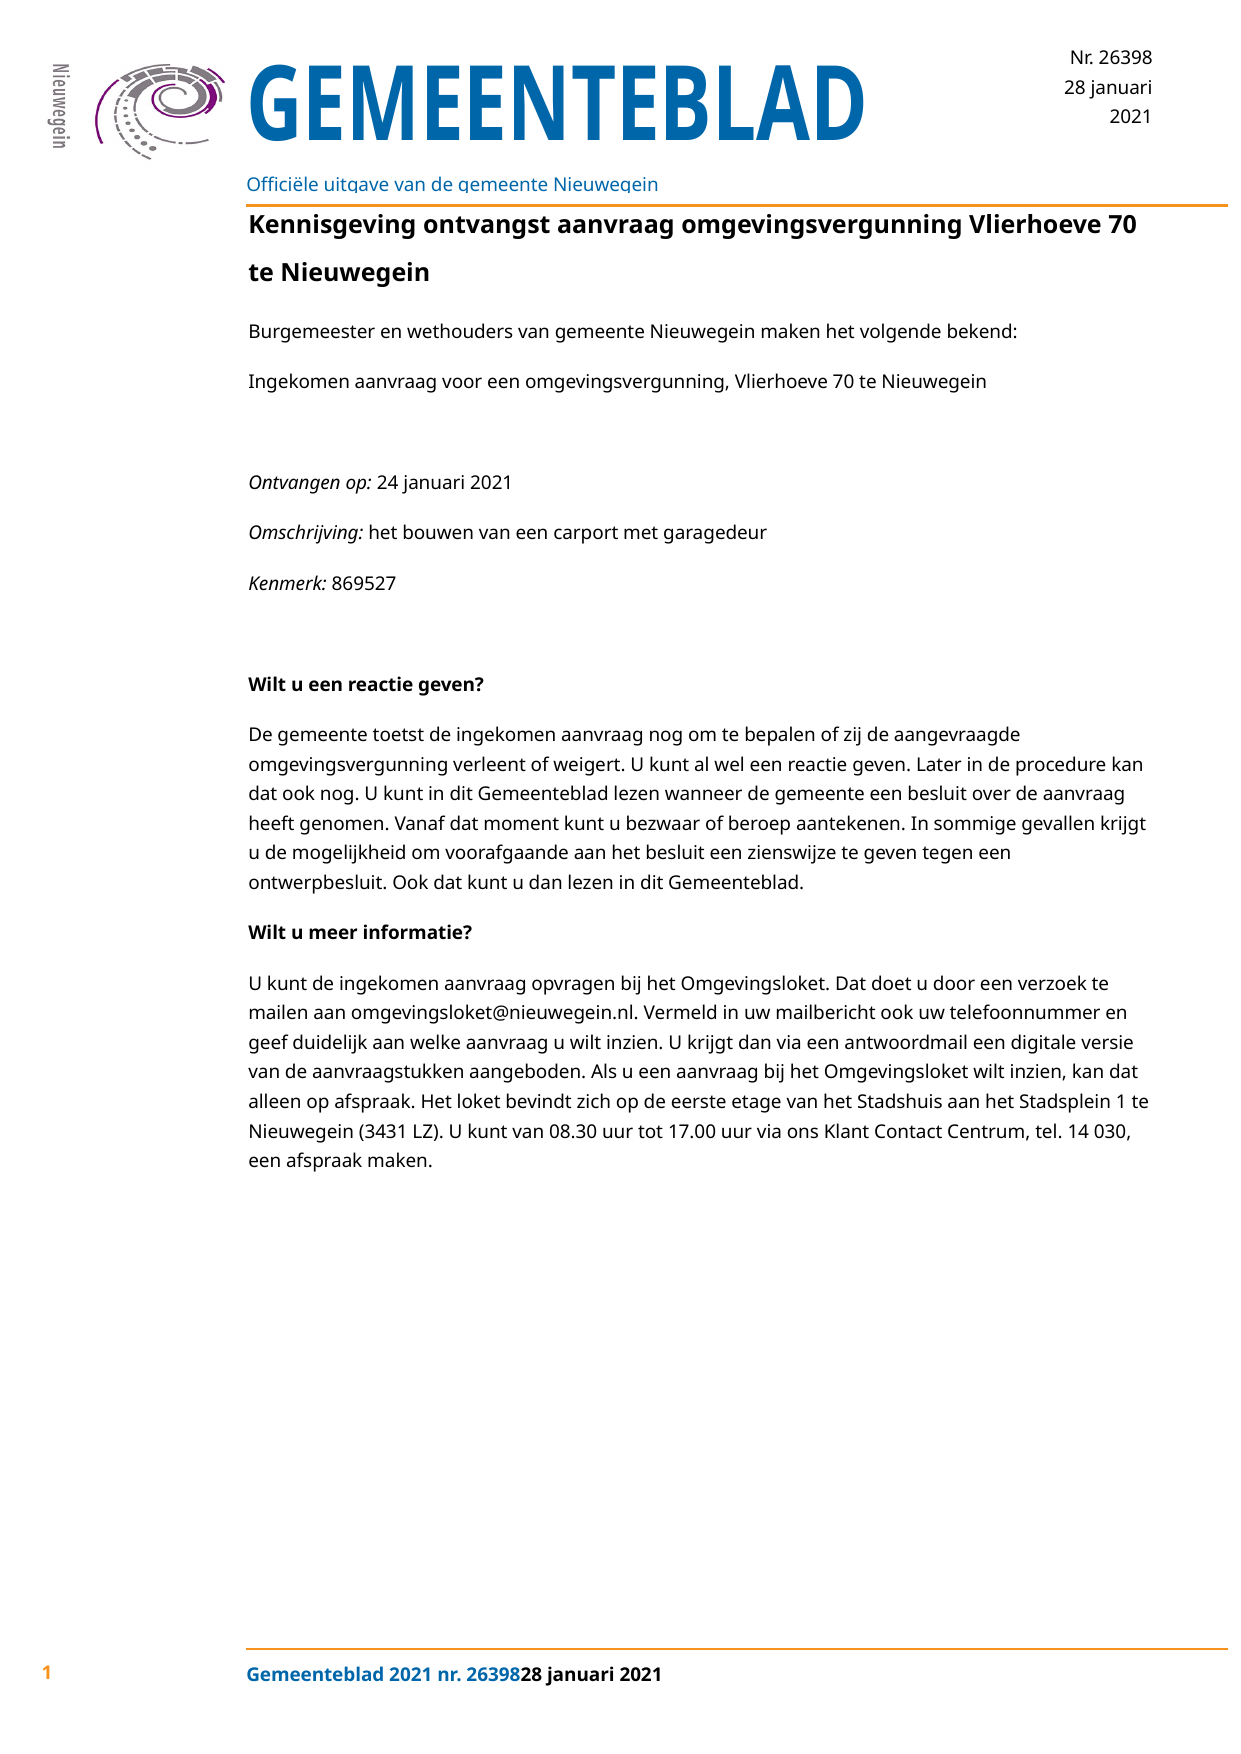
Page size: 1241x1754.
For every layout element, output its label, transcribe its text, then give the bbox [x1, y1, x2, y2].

text Ingekomen aanvraag voor een omgevingsvergunning, Vlierhoeve 70 te Nieuwegein [248, 368, 1152, 394]
text Omschrijving: het bouwen van een carport met garagedeur [248, 519, 1152, 545]
text Kenmerk: 869527 [248, 570, 1152, 596]
text U kunt de ingekomen aanvraag opvragen bij het Omgevingsloket. Dat doet u door een verzoek te mailen aan omgevingsloket@nieuwegein.nl. Vermeld in uw mailbericht ook uw telefoonnummer en geef duidelijk aan welke aanvraag u wilt inzien. U krijgt dan via een antwoordmail een digitale versie van de aanvraagstukken aangeboden. Als u een aanvraag bij het Omgevingsloket wilt inzien, kan dat alleen op afspraak. Het loket bevindt zich op de eerste etage van het Stadshuis aan het Stadsplein 1 te Nieuwegein (3431 LZ). U kunt van 08.30 uur tot 17.00 uur via ons Klant Contact Centrum, tel. 14 030, een afspraak maken. [248, 970, 1152, 1173]
text Kennisgeving ontvangst aanvraag omgevingsvergunning Vlierhoeve 70 te Nieuwegein [248, 207, 1152, 288]
text Wilt u een reactie geven? [248, 671, 1152, 697]
text Ontvangen op: 24 januari 2021 [248, 469, 1152, 495]
text Burgemeester en wethouders van gemeente Nieuwegein maken het volgende bekend: [248, 318, 1152, 344]
picture [41, 47, 231, 172]
text Wilt u meer informatie? [248, 919, 1152, 945]
text De gemeente toetst de ingekomen aanvraag nog om te bepalen of zij de aangevraagde omgevingsvergunning verleent of weigert. U kunt al wel een reactie geven. Later in de procedure kan dat ook nog. U kunt in dit Gemeenteblad lezen wanneer de gemeente een besluit over de aanvraag heeft genomen. Vanaf dat moment kunt u bezwaar of beroep aantekenen. In sommige gevallen krijgt u de mogelijkheid om voorafgaande aan het besluit een zienswijze te geven tegen een ontwerpbesluit. Ook dat kunt u dan lezen in dit Gemeenteblad. [248, 721, 1152, 895]
